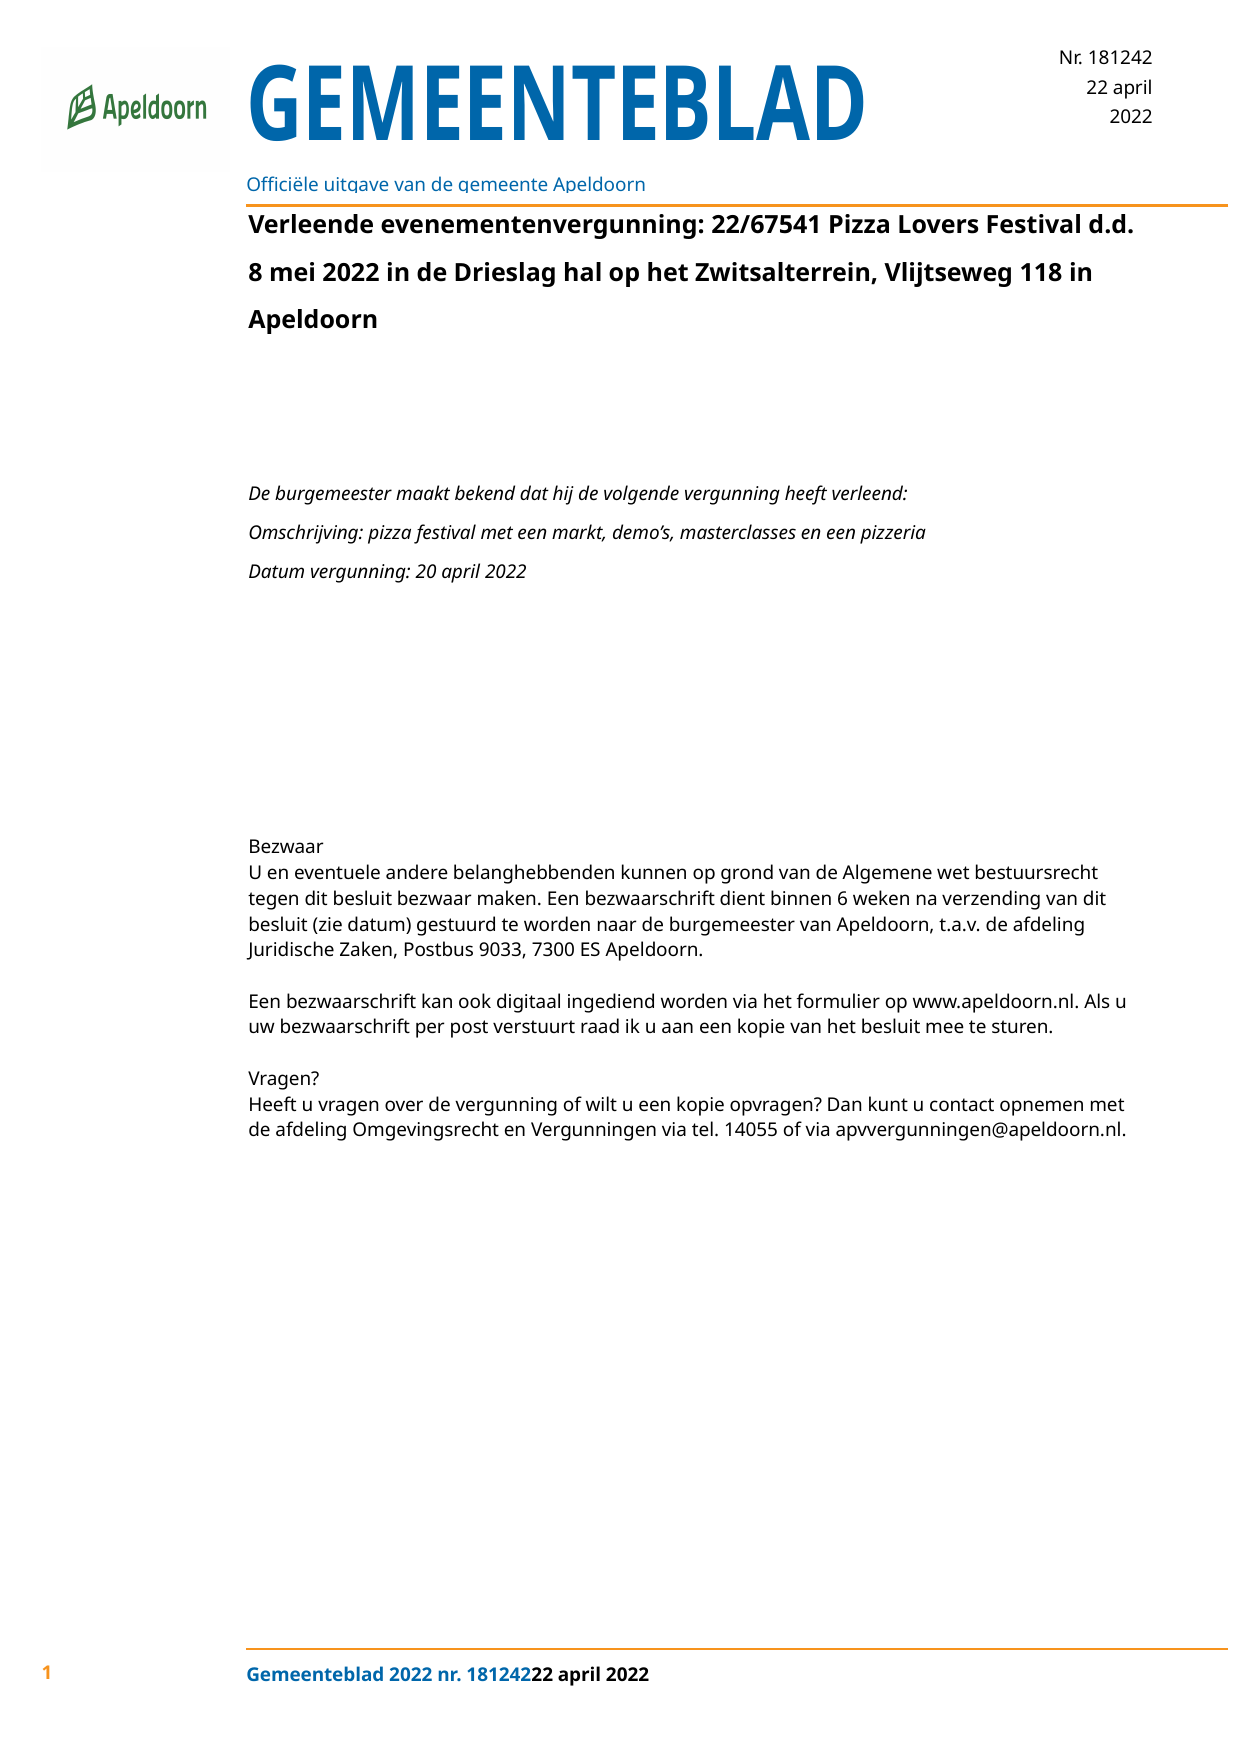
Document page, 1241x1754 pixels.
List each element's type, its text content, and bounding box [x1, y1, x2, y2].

text Omschrijving: pizza festival met een markt, demo’s, masterclasses en een pizzeria [248, 519, 1152, 545]
text Datum vergunning: 20 april 2022 [248, 558, 1152, 584]
text Heeft u vragen over de vergunning of wilt u een kopie opvragen? Dan kunt u contact opnemen met de afdeling Omgevingsrecht en Vergunningen via tel. 14055 of via apvvergunningen@apeldoorn.nl. [248, 1091, 1152, 1142]
text De burgemeester maakt bekend dat hij de volgende vergunning heeft verleend: [248, 480, 1152, 506]
text U en eventuele andere belanghebbenden kunnen op grond van de Algemene wet bestuursrecht tegen dit besluit bezwaar maken. Een bezwaarschrift dient binnen 6 weken na verzending van dit besluit (zie datum) gestuurd te worden naar de burgemeester van Apeldoorn, t.a.v. de afdeling Juridische Zaken, Postbus 9033, 7300 ES Apeldoorn. [248, 859, 1152, 962]
picture [41, 47, 231, 172]
text Verleende evenementenvergunning: 22/67541 Pizza Lovers Festival d.d. 8 mei 2022 in de Drieslag hal op het Zwitsalterrein, Vlijtseweg 118 in Apeldoorn [248, 207, 1152, 336]
text Een bezwaarschrift kan ook digitaal ingediend worden via het formulier op www.apeldoorn.nl. Als u uw bezwaarschrift per post verstuurt raad ik u aan een kopie van het besluit mee te sturen. [248, 988, 1152, 1039]
text Bezwaar [248, 834, 1152, 859]
text Vragen? [248, 1065, 1152, 1091]
